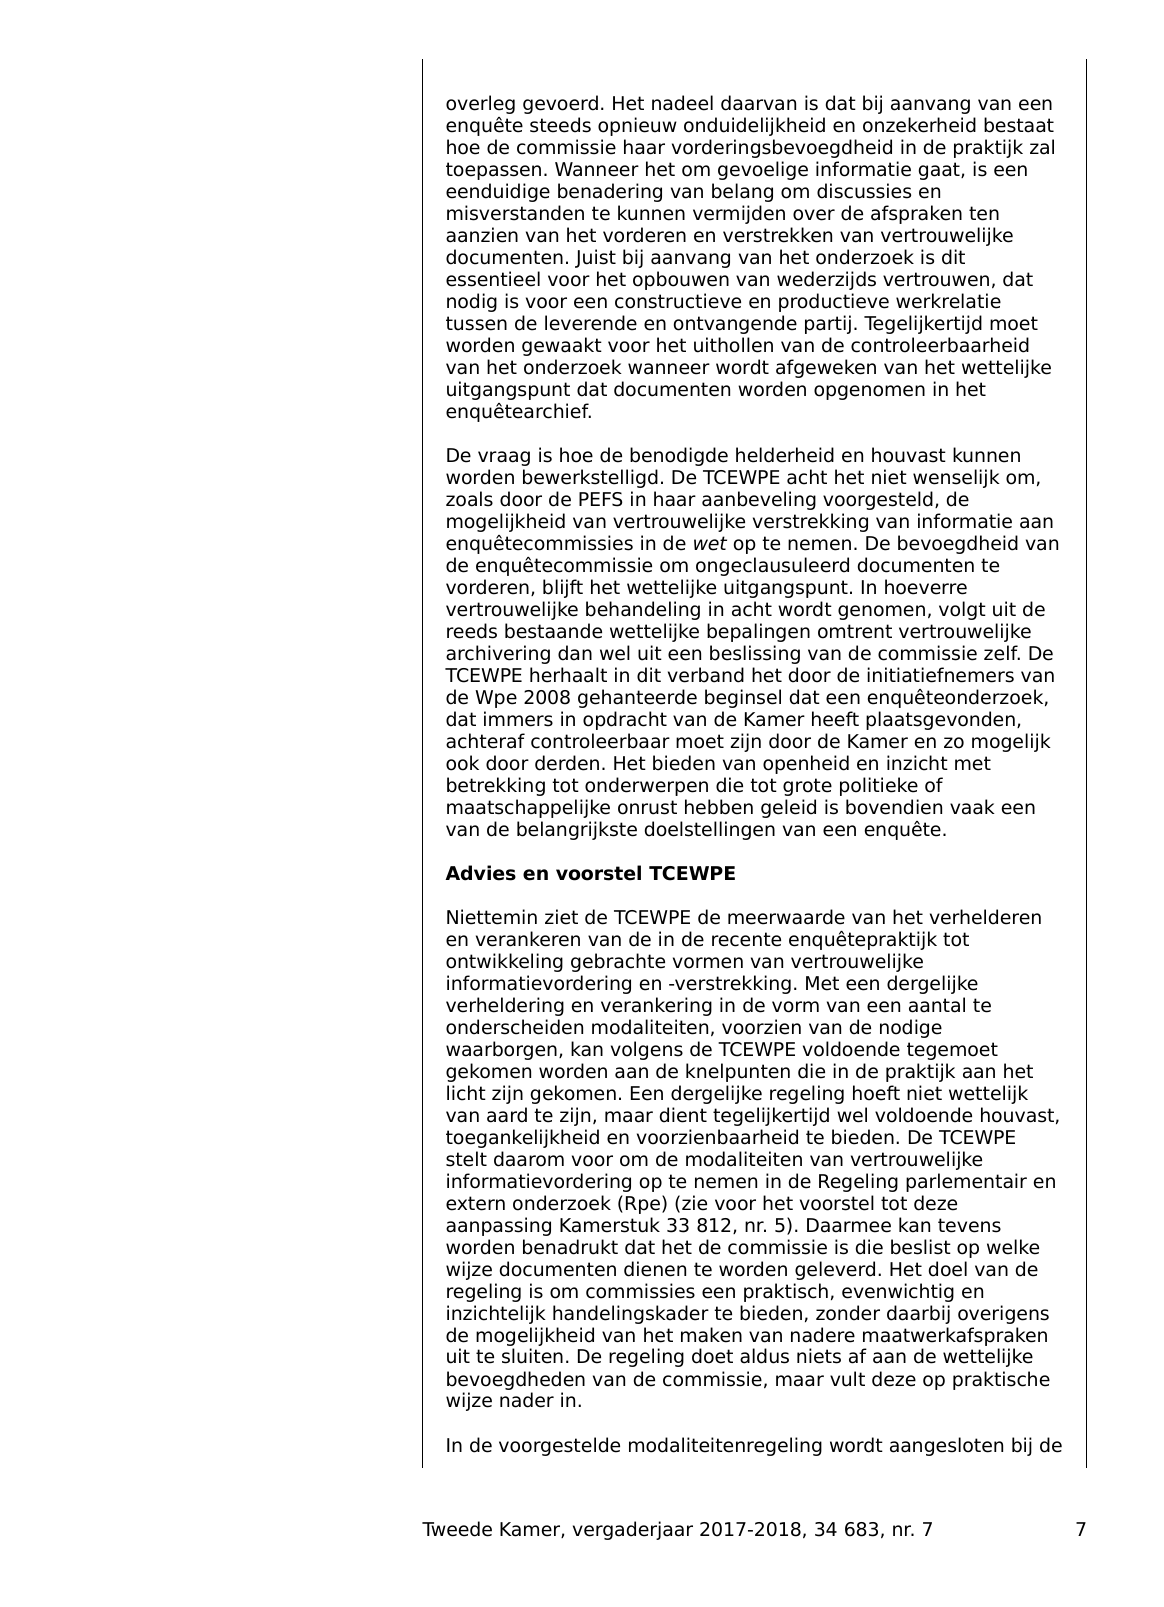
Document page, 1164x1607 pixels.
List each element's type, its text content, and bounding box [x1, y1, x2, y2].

table_header overleg gevoerd. Het nadeel daarvan is dat bij aanvang van een enquête steeds opnieuw onduidelijkheid en onzekerheid bestaat hoe de commissie haar vorderingsbevoegdheid in de praktijk zal toepassen. Wanneer het om gevoelige informatie gaat, is een eenduidige benadering van belang om discussies en misverstanden te kunnen vermijden over de afspraken ten aanzien van het vorderen en verstrekken van vertrouwelijke documenten. Juist bij aanvang van het onderzoek is dit essentieel voor het opbouwen van wederzijds vertrouwen, dat nodig is voor een constructieve en productieve werkrelatie tussen de leverende en ontvangende partij. Tegelijkertijd moet worden gewaakt voor het uithollen van de controleerbaarheid van het onderzoek wanneer wordt afgeweken van het wettelijke uitgangspunt dat documenten worden opgenomen in het enquêtearchief. De vraag is hoe de benodigde helderheid en houvast kunnen worden bewerkstelligd. De TCEWPE acht het niet wenselijk om, zoals door de PEFS in haar aanbeveling voorgesteld, de mogelijkheid van vertrouwelijke verstrekking van informatie aan enquêtecommissies in de wet op te nemen. De bevoegdheid van de enquêtecommissie om ongeclausuleerd documenten te vorderen, blijft het wettelijke uitgangspunt. In hoeverre vertrouwelijke behandeling in acht wordt genomen, volgt uit de reeds bestaande wettelijke bepalingen omtrent vertrouwelijke archivering dan wel uit een beslissing van de commissie zelf. De TCEWPE herhaalt in dit verband het door de initiatiefnemers van de Wpe 2008 gehanteerde beginsel dat een enquêteonderzoek, dat immers in opdracht van de Kamer heeft plaatsgevonden, achteraf controleerbaar moet zijn door de Kamer en zo mogelijk ook door derden. Het bieden van openheid en inzicht met betrekking tot onderwerpen die tot grote politieke of maatschappelijke onrust hebben geleid is bovendien vaak een van de belangrijkste doelstellingen van een enquête. Advies en voorstel TCEWPE Niettemin ziet de TCEWPE de meerwaarde van het verhelderen en verankeren van de in de recente enquêtepraktijk tot ontwikkeling gebrachte vormen van vertrouwelijke informatievordering en -verstrekking. Met een dergelijke verheldering en verankering in de vorm van een aantal te onderscheiden modaliteiten, voorzien van de nodige waarborgen, kan volgens de TCEWPE voldoende tegemoet gekomen worden aan de knelpunten die in de praktijk aan het licht zijn gekomen. Een dergelijke regeling hoeft niet wettelijk van aard te zijn, maar dient tegelijkertijd wel voldoende houvast, toegankelijkheid en voorzienbaarheid te bieden. De TCEWPE stelt daarom voor om de modaliteiten van vertrouwelijke informatievordering op te nemen in de Regeling parlementair en extern onderzoek (Rpe) (zie voor het voorstel tot deze aanpassing Kamerstuk 33 812, nr. 5). Daarmee kan tevens worden benadrukt dat het de commissie is die beslist op welke wijze documenten dienen te worden geleverd. Het doel van de regeling is om commissies een praktisch, evenwichtig en inzichtelijk handelingskader te bieden, zonder daarbij overigens de mogelijkheid van het maken van nadere maatwerkafspraken uit te sluiten. De regeling doet aldus niets af aan de wettelijke bevoegdheden van de commissie, maar vult deze op praktische wijze nader in. In de voorgestelde modaliteitenregeling wordt aangesloten bij de [423, 59, 1086, 1468]
